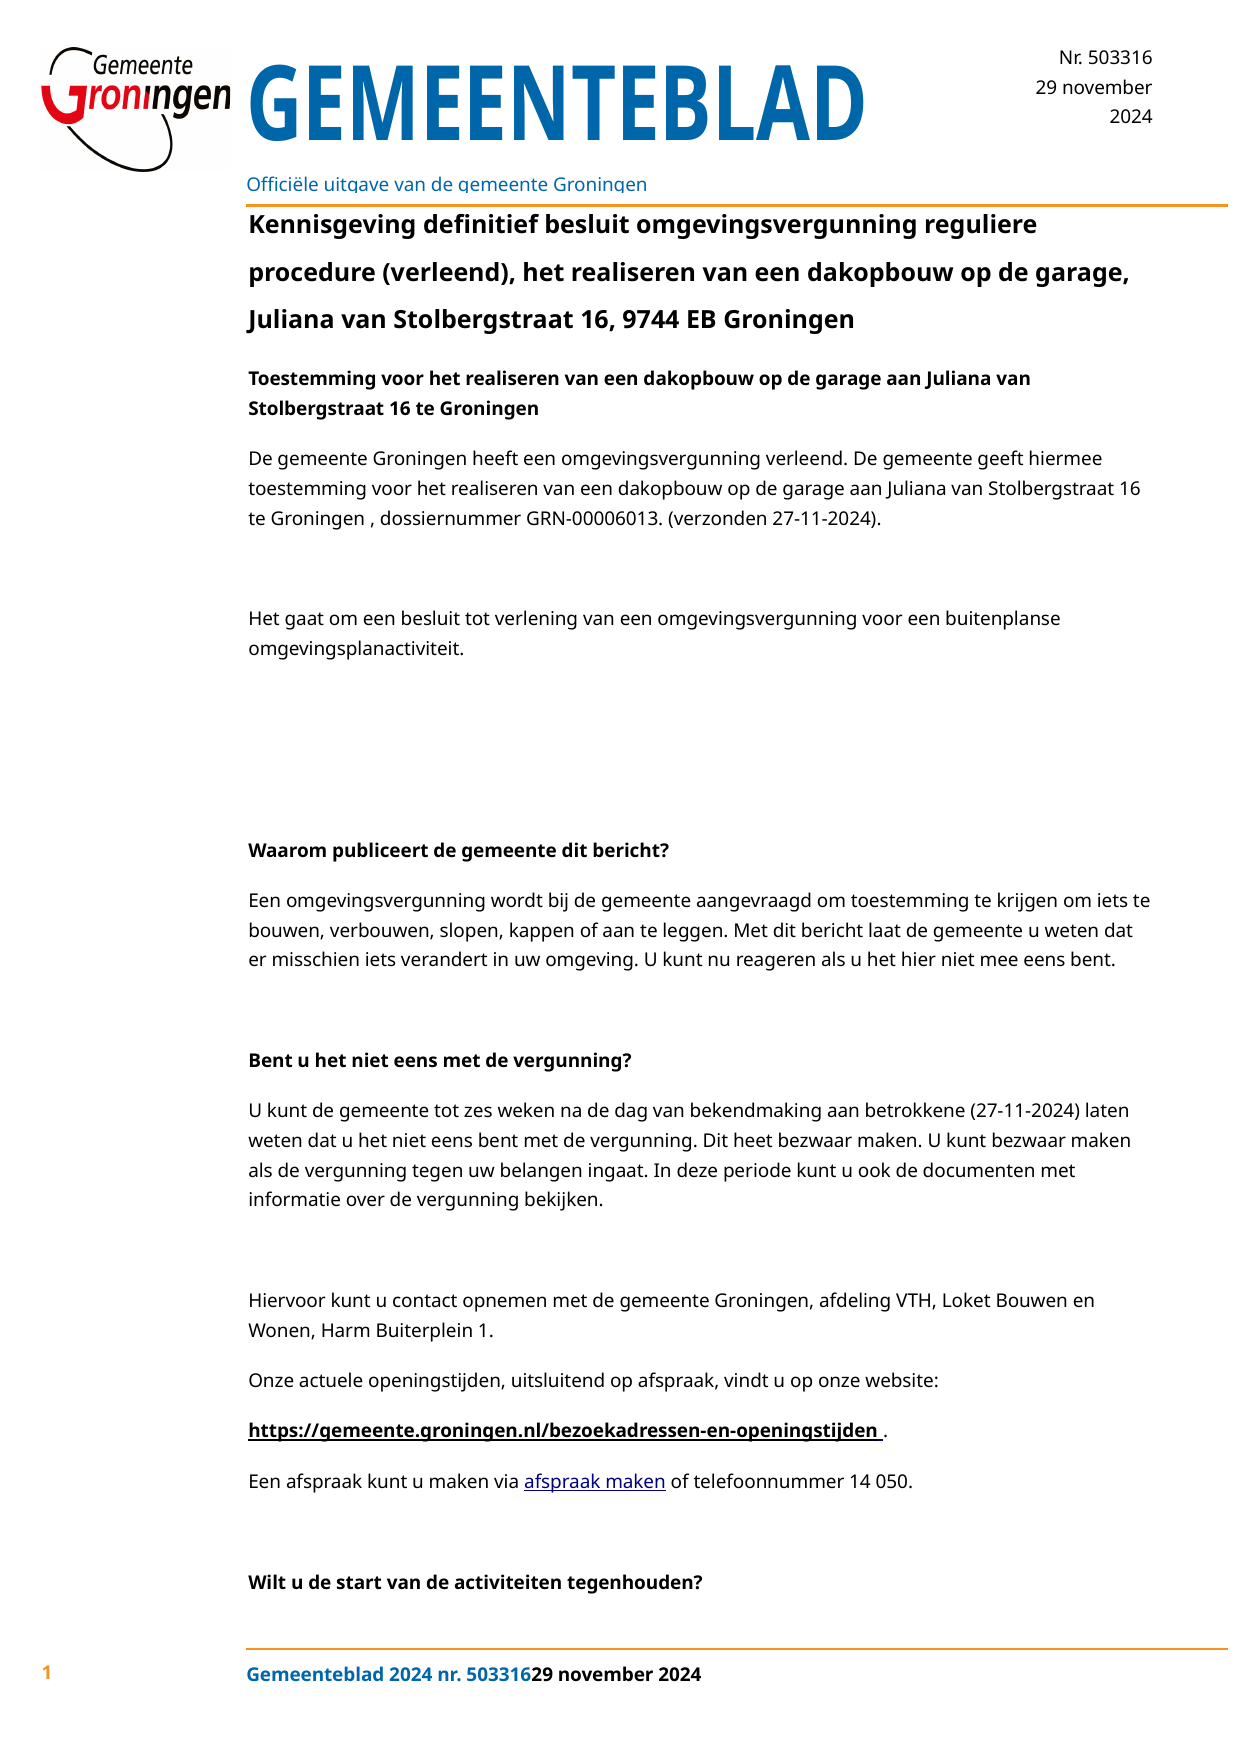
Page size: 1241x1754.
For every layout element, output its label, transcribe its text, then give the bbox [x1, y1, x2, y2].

text Het gaat om een besluit tot verlening van een omgevingsvergunning voor een buitenplanse omgevingsplanactiviteit. [248, 606, 1152, 661]
text Waarom publiceert de gemeente dit bericht? [248, 837, 1152, 862]
text https://gemeente.groningen.nl/bezoekadressen-en-openingstijden . [248, 1418, 1152, 1443]
text Een afspraak kunt u maken via afspraak maken of telefoonnummer 14 050. [248, 1468, 1152, 1494]
text Bent u het niet eens met de vergunning? [248, 1047, 1152, 1073]
text Kennisgeving definitief besluit omgevingsvergunning reguliere procedure (verleend), het realiseren van een dakopbouw op de garage, Juliana van Stolbergstraat 16, 9744 EB Groningen [248, 207, 1152, 336]
picture [41, 47, 231, 172]
text U kunt de gemeente tot zes weken na de dag van bekendmaking aan betrokkene (27-11-2024) laten weten dat u het niet eens bent met de vergunning. Dit heet bezwaar maken. U kunt bezwaar maken als de vergunning tegen uw belangen ingaat. In deze periode kunt u ook de documenten met informatie over de vergunning bekijken. [248, 1098, 1152, 1212]
text Een omgevingsvergunning wordt bij de gemeente aangevraagd om toestemming te krijgen om iets te bouwen, verbouwen, slopen, kappen of aan te leggen. Met dit bericht laat de gemeente u weten dat er misschien iets verandert in uw omgeving. U kunt nu reageren als u het hier niet mee eens bent. [248, 887, 1152, 972]
text Onze actuele openingstijden, uitsluitend op afspraak, vindt u op onze website: [248, 1367, 1152, 1393]
text De gemeente Groningen heeft een omgevingsvergunning verleend. De gemeente geeft hiermee toestemming voor het realiseren van een dakopbouw op de garage aan Juliana van Stolbergstraat 16 te Groningen , dossiernummer GRN-00006013. (verzonden 27-11-2024). [248, 446, 1152, 530]
text Hiervoor kunt u contact opnemen met de gemeente Groningen, afdeling VTH, Loket Bouwen en Wonen, Harm Buiterplein 1. [248, 1287, 1152, 1342]
text Wilt u de start van de activiteiten tegenhouden? [248, 1569, 1152, 1594]
text Toestemming voor het realiseren van een dakopbouw op de garage aan Juliana van Stolbergstraat 16 te Groningen [248, 366, 1152, 421]
